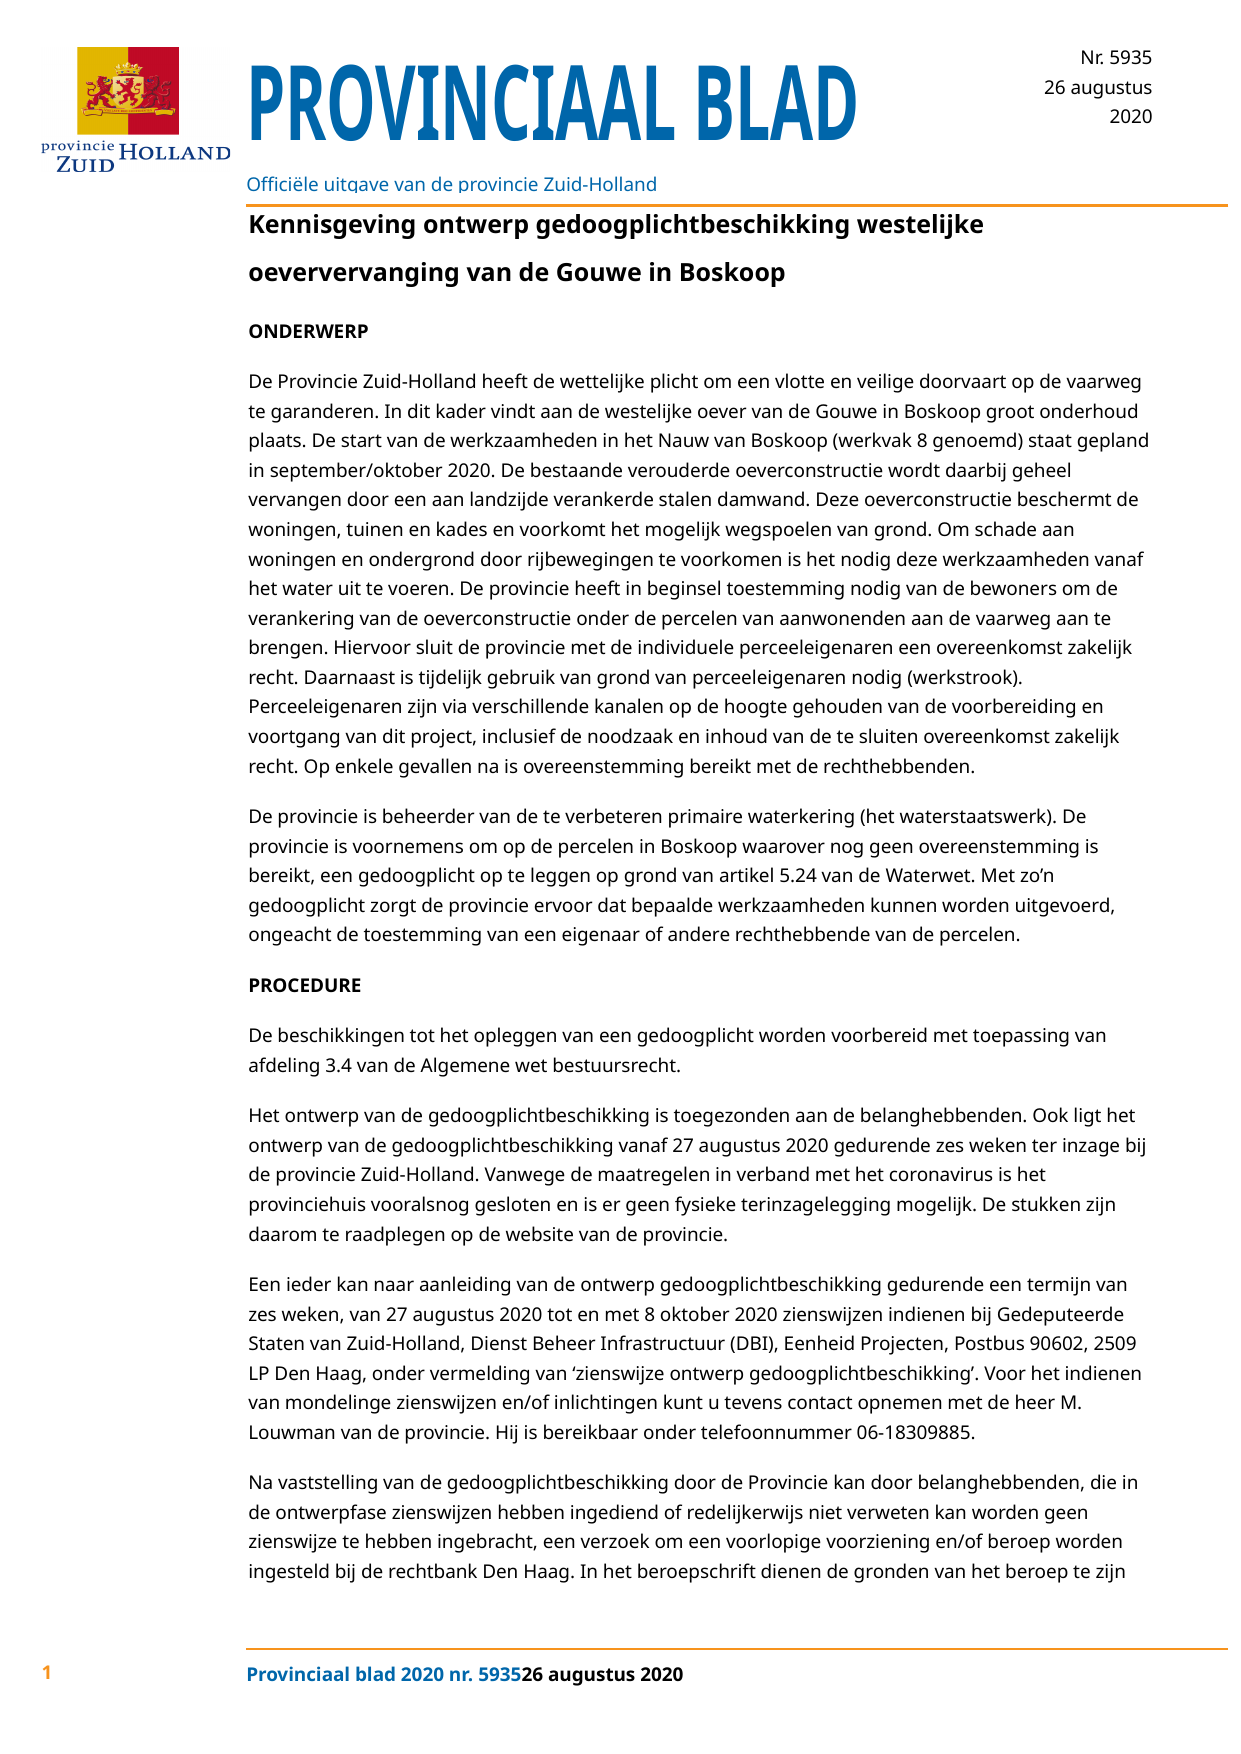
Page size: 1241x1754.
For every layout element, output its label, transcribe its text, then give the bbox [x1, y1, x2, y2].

text PROCEDURE [248, 972, 1152, 998]
text Kennisgeving ontwerp gedoogplichtbeschikking westelijke oeververvanging van de Gouwe in Boskoop [248, 207, 1152, 288]
text De beschikkingen tot het opleggen van een gedoogplicht worden voorbereid met toepassing van afdeling 3.4 van de Algemene wet bestuursrecht. [248, 1022, 1152, 1078]
text De Provincie Zuid-Holland heeft de wettelijke plicht om een vlotte en veilige doorvaart op de vaarweg te garanderen. In dit kader vindt aan de westelijke oever van de Gouwe in Boskoop groot onderhoud plaats. De start van de werkzaamheden in het Nauw van Boskoop (werkvak 8 genoemd) staat gepland in september/oktober 2020. De bestaande verouderde oeverconstructie wordt daarbij geheel vervangen door een aan landzijde verankerde stalen damwand. Deze oeverconstructie beschermt de woningen, tuinen en kades en voorkomt het mogelijk wegspoelen van grond. Om schade aan woningen en ondergrond door rijbewegingen te voorkomen is het nodig deze werkzaamheden vanaf het water uit te voeren. De provincie heeft in beginsel toestemming nodig van de bewoners om de verankering van de oeverconstructie onder de percelen van aanwonenden aan de vaarweg aan te brengen. Hiervoor sluit de provincie met de individuele perceeleigenaren een overeenkomst zakelijk recht. Daarnaast is tijdelijk gebruik van grond van perceeleigenaren nodig (werkstrook). Perceeleigenaren zijn via verschillende kanalen op de hoogte gehouden van de voorbereiding en voortgang van dit project, inclusief de noodzaak en inhoud van de te sluiten overeenkomst zakelijk recht. Op enkele gevallen na is overeenstemming bereikt met de rechthebbenden. [248, 368, 1152, 779]
picture [41, 47, 231, 172]
text Een ieder kan naar aanleiding van de ontwerp gedoogplichtbeschikking gedurende een termijn van zes weken, van 27 augustus 2020 tot en met 8 oktober 2020 zienswijzen indienen bij Gedeputeerde Staten van Zuid-Holland, Dienst Beheer Infrastructuur (DBI), Eenheid Projecten, Postbus 90602, 2509 LP Den Haag, onder vermelding van ‘zienswijze ontwerp gedoogplichtbeschikking’. Voor het indienen van mondelinge zienswijzen en/of inlichtingen kunt u tevens contact opnemen met de heer M. Louwman van de provincie. Hij is bereikbaar onder telefoonnummer 06-18309885. [248, 1271, 1152, 1445]
text Het ontwerp van de gedoogplichtbeschikking is toegezonden aan de belanghebbenden. Ook ligt het ontwerp van de gedoogplichtbeschikking vanaf 27 augustus 2020 gedurende zes weken ter inzage bij de provincie Zuid-Holland. Vanwege de maatregelen in verband met het coronavirus is het provinciehuis vooralsnog gesloten en is er geen fysieke terinzagelegging mogelijk. De stukken zijn daarom te raadplegen op de website van de provincie. [248, 1102, 1152, 1247]
text Na vaststelling van de gedoogplichtbeschikking door de Provincie kan door belanghebbenden, die in de ontwerpfase zienswijzen hebben ingediend of redelijkerwijs niet verweten kan worden geen zienswijze te hebben ingebracht, een verzoek om een voorlopige voorziening en/of beroep worden ingesteld bij de rechtbank Den Haag. In het beroepschrift dienen de gronden van het beroep te zijn [248, 1469, 1152, 1584]
text De provincie is beheerder van de te verbeteren primaire waterkering (het waterstaatswerk). De provincie is voornemens om op de percelen in Boskoop waarover nog geen overeenstemming is bereikt, een gedoogplicht op te leggen op grond van artikel 5.24 van de Waterwet. Met zo’n gedoogplicht zorgt de provincie ervoor dat bepaalde werkzaamheden kunnen worden uitgevoerd, ongeacht de toestemming van een eigenaar of andere rechthebbende van de percelen. [248, 803, 1152, 947]
text ONDERWERP [248, 318, 1152, 344]
